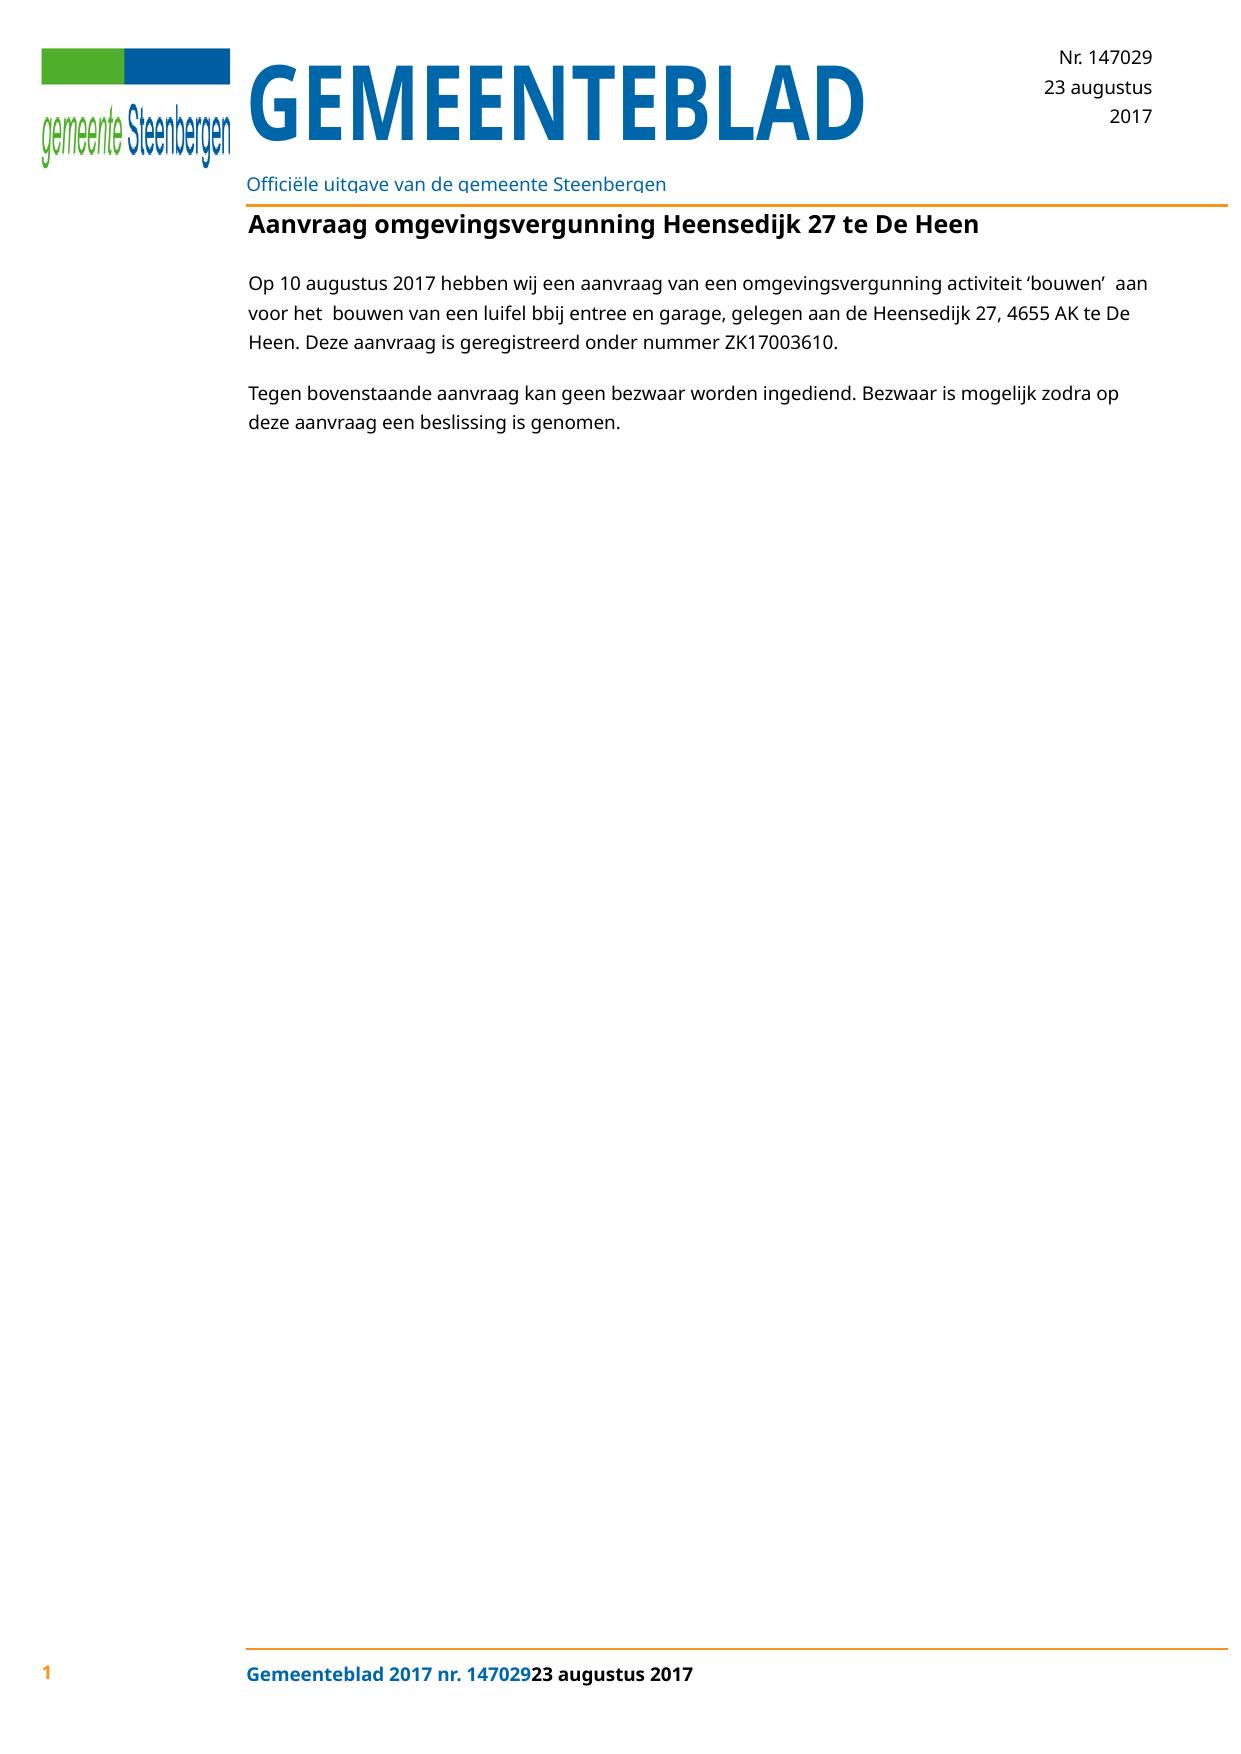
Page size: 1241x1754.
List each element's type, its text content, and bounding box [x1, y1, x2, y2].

text Tegen bovenstaande aanvraag kan geen bezwaar worden ingediend. Bezwaar is mogelijk zodra op deze aanvraag een beslissing is genomen. [248, 380, 1152, 435]
picture [41, 47, 231, 172]
text Aanvraag omgevingsvergunning Heensedijk 27 te De Heen [248, 207, 1152, 241]
text Op 10 augustus 2017 hebben wij een aanvraag van een omgevingsvergunning activiteit ‘bouwen’ aan voor het bouwen van een luifel bbij entree en garage, gelegen aan de Heensedijk 27, 4655 AK te De Heen. Deze aanvraag is geregistreerd onder nummer ZK17003610. [248, 270, 1152, 355]
